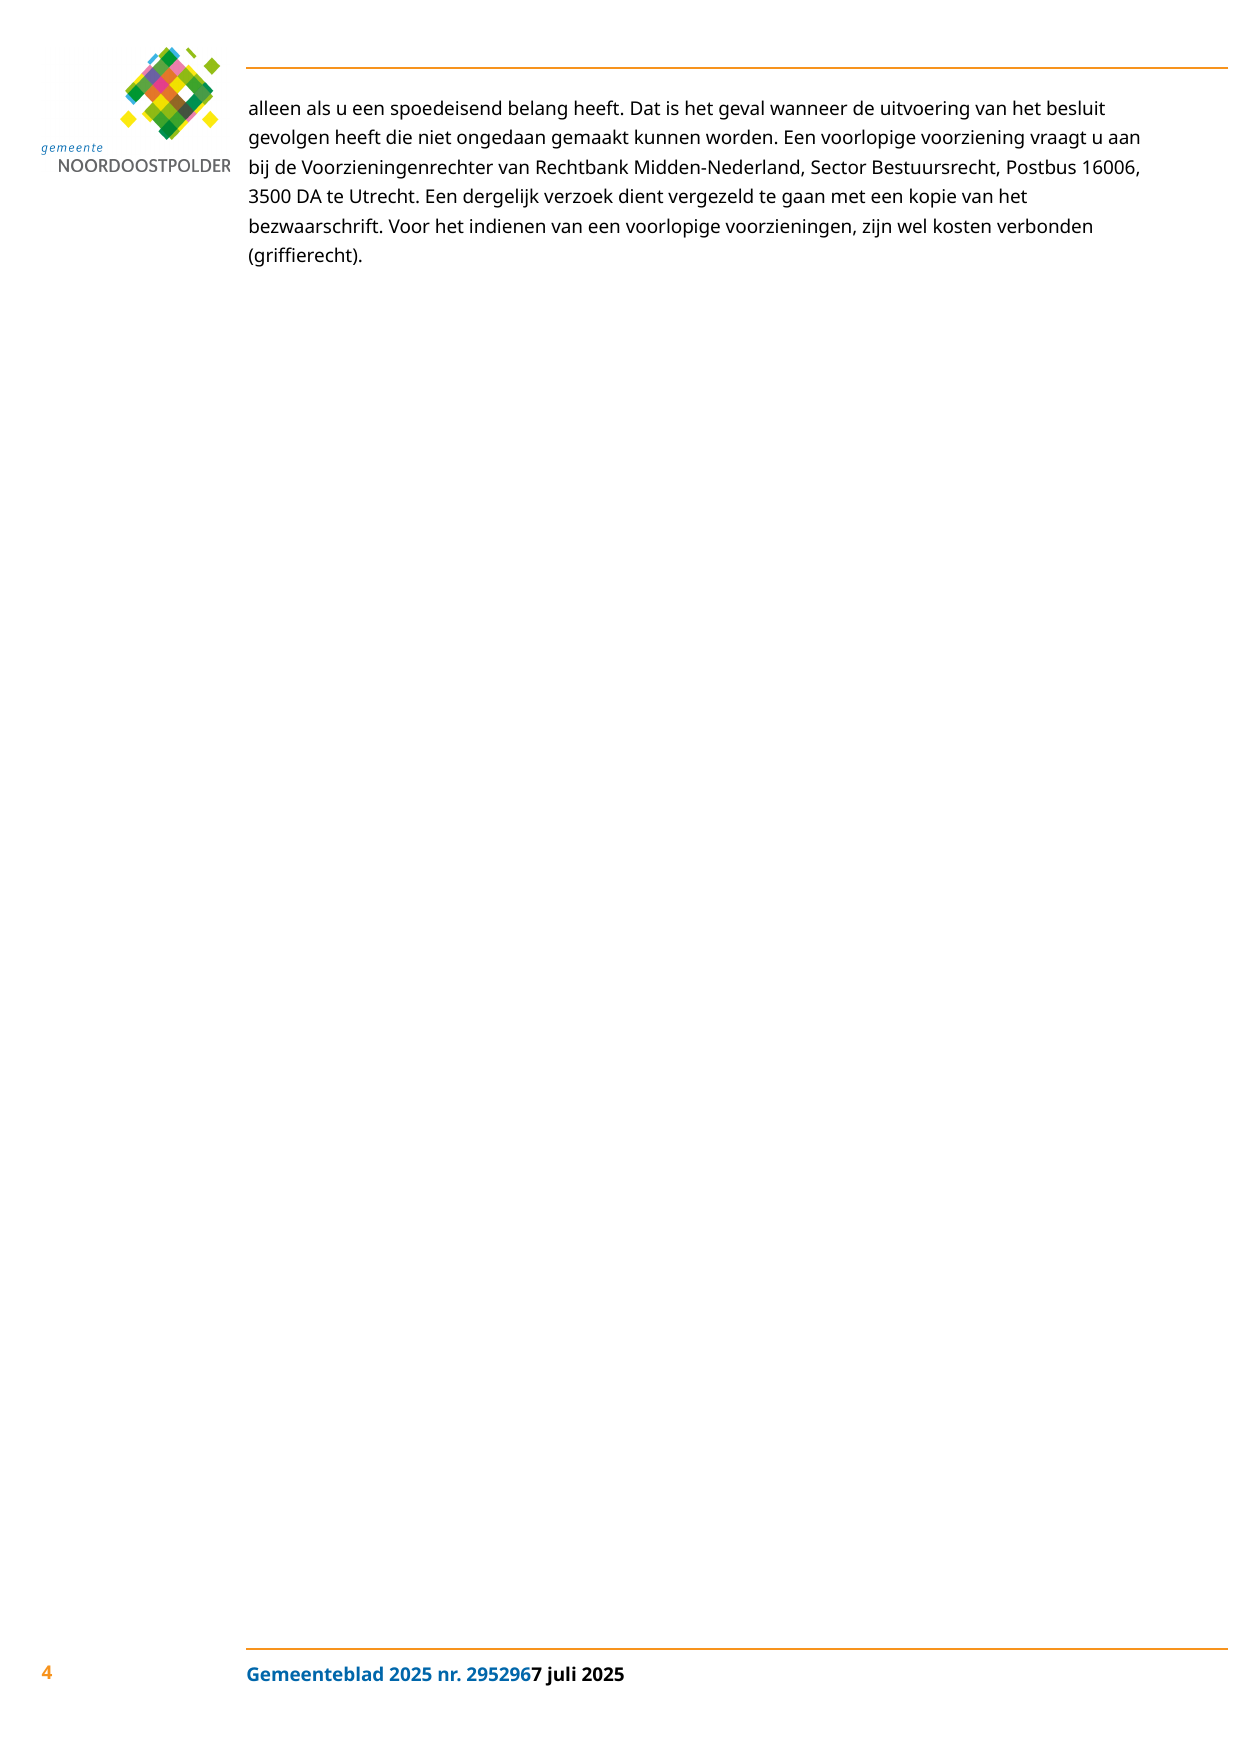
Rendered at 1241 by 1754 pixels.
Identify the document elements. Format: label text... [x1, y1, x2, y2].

text alleen als u een spoedeisend belang heeft. Dat is het geval wanneer de uitvoering van het besluit gevolgen heeft die niet ongedaan gemaakt kunnen worden. Een voorlopige voorziening vraagt u aan bij de Voorzieningenrechter van Rechtbank Midden-Nederland, Sector Bestuursrecht, Postbus 16006, 3500 DA te Utrecht. Een dergelijk verzoek dient vergezeld te gaan met een kopie van het bezwaarschrift. Voor het indienen van een voorlopige voorzieningen, zijn wel kosten verbonden (griffierecht). [248, 95, 1152, 268]
picture [41, 47, 231, 172]
